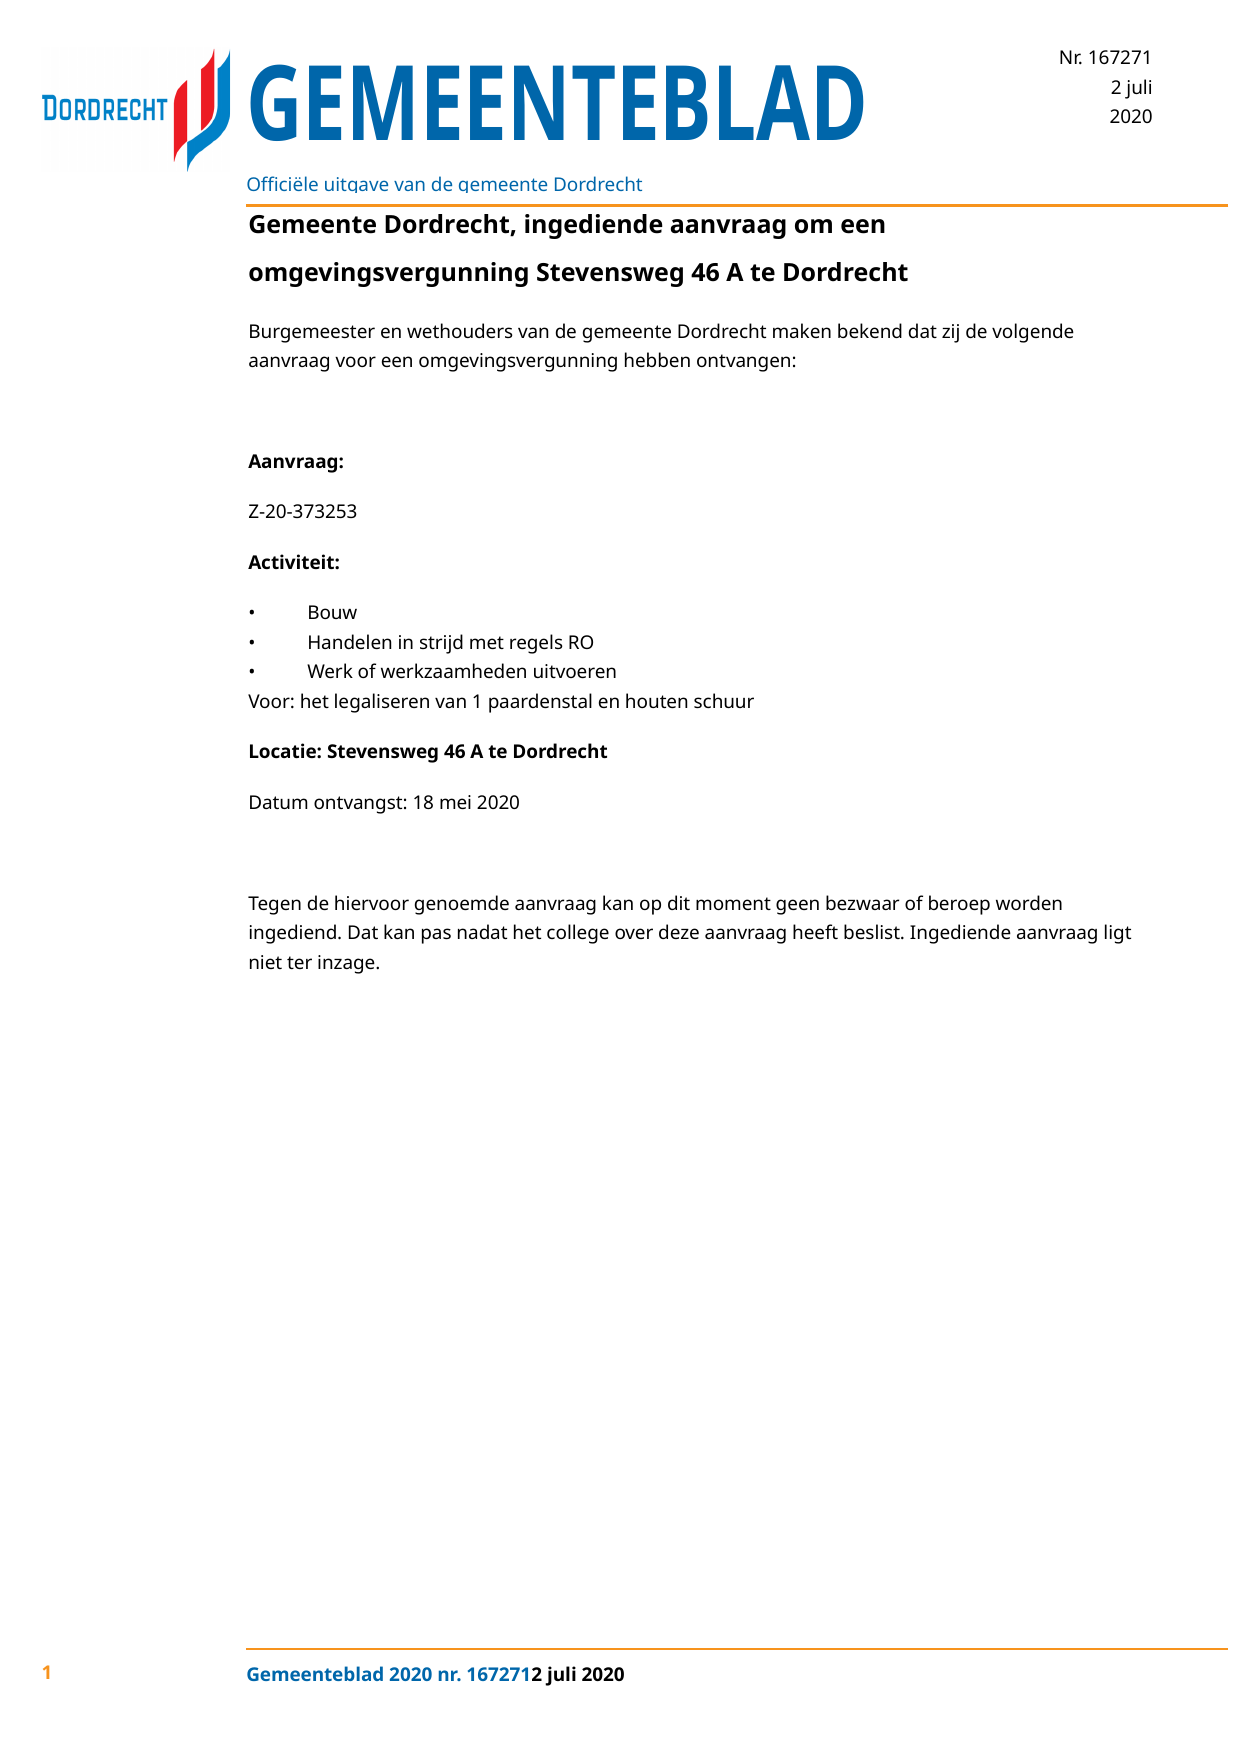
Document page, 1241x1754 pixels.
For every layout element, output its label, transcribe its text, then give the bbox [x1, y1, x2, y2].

list Handelen in strijd met regels RO [248, 629, 1152, 655]
text Z-20-373253 [248, 499, 1152, 524]
text Locatie: Stevensweg 46 A te Dordrecht [248, 739, 1152, 764]
list Werk of werkzaamheden uitvoeren [248, 659, 1152, 684]
text Tegen de hiervoor genoemde aanvraag kan op dit moment geen bezwaar of beroep worden ingediend. Dat kan pas nadat het college over deze aanvraag heeft beslist. Ingediende aanvraag ligt niet ter inzage. [248, 890, 1152, 975]
text Gemeente Dordrecht, ingediende aanvraag om een omgevingsvergunning Stevensweg 46 A te Dordrecht [248, 207, 1152, 288]
text Datum ontvangst: 18 mei 2020 [248, 789, 1152, 815]
text Activiteit: [248, 549, 1152, 575]
text Voor: het legaliseren van 1 paardenstal en houten schuur [248, 688, 1152, 714]
text Aanvraag: [248, 448, 1152, 474]
text Burgemeester en wethouders van de gemeente Dordrecht maken bekend dat zij de volgende aanvraag voor een omgevingsvergunning hebben ontvangen: [248, 318, 1152, 373]
list Bouw [248, 599, 1152, 625]
picture [41, 47, 231, 172]
